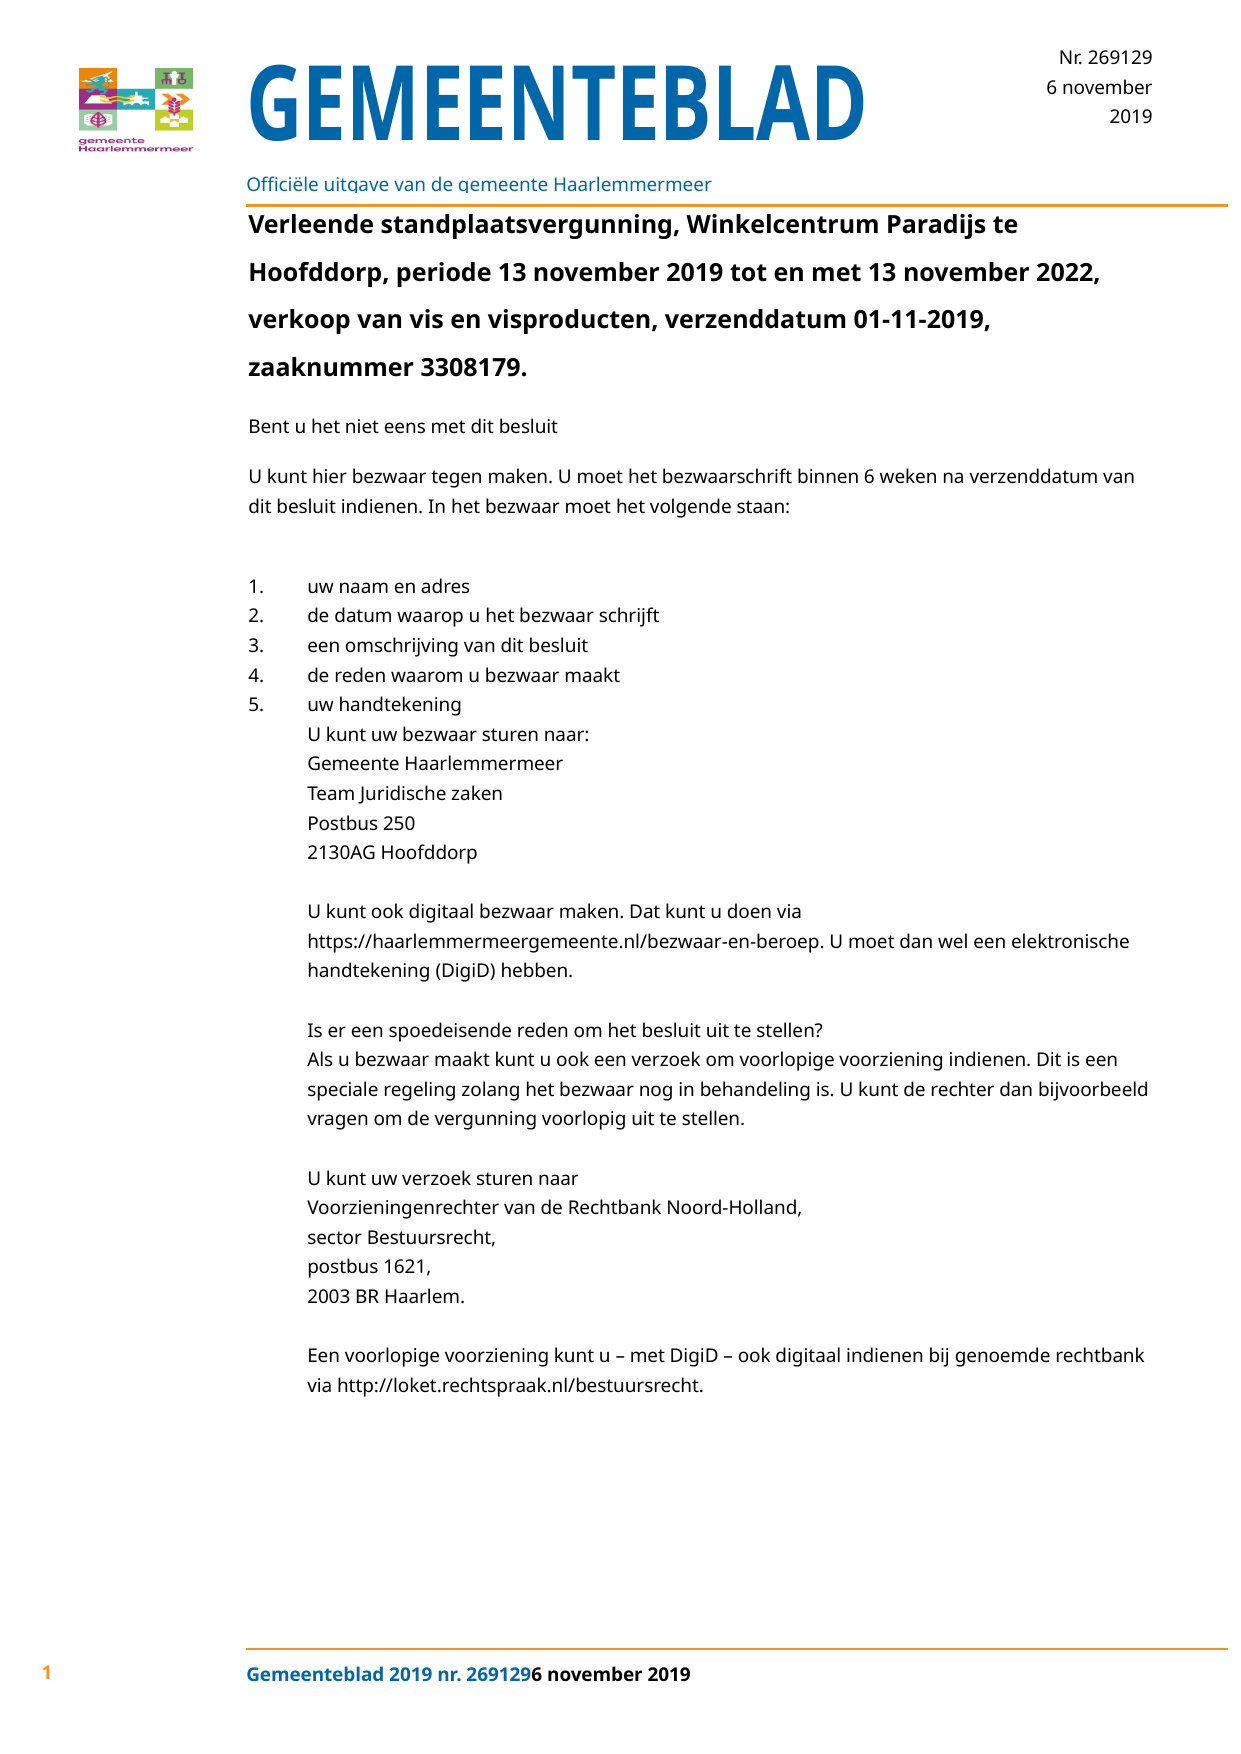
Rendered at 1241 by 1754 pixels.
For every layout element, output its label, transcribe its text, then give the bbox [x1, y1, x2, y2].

list Als u bezwaar maakt kunt u ook een verzoek om voorlopige voorziening indienen. Dit is een speciale regeling zolang het bezwaar nog in behandeling is. U kunt de rechter dan bijvoorbeeld vragen om de vergunning voorlopig uit te stellen. [248, 1046, 1152, 1131]
list de datum waarop u het bezwaar schrijft [248, 603, 1152, 628]
list Postbus 250 [248, 810, 1152, 836]
list U kunt ook digitaal bezwaar maken. Dat kunt u doen via [248, 898, 1152, 924]
list U kunt uw bezwaar sturen naar: [248, 721, 1152, 747]
list postbus 1621, [248, 1253, 1152, 1279]
list 2003 BR Haarlem. [248, 1283, 1152, 1309]
text Verleende standplaatsvergunning, Winkelcentrum Paradijs te Hoofddorp, periode 13 november 2019 tot en met 13 november 2022, verkoop van vis en visproducten, verzenddatum 01-11-2019, zaaknummer 3308179. [248, 207, 1152, 384]
list de reden waarom u bezwaar maakt [248, 662, 1152, 688]
list sector Bestuursrecht, [248, 1224, 1152, 1250]
list Een voorlopige voorziening kunt u – met DigiD – ook digitaal indienen bij genoemde rechtbank via http://loket.rechtspraak.nl/bestuursrecht. [248, 1342, 1152, 1398]
text U kunt hier bezwaar tegen maken. U moet het bezwaarschrift binnen 6 weken na verzenddatum van dit besluit indienen. In het bezwaar moet het volgende staan: [248, 463, 1152, 519]
list uw naam en adres [248, 573, 1152, 599]
list https://haarlemmermeergemeente.nl/bezwaar-en-beroep. U moet dan wel een elektronische handtekening (DigiD) hebben. [248, 928, 1152, 983]
list Voorzieningenrechter van de Rechtbank Noord-Holland, [248, 1194, 1152, 1220]
list 2130AG Hoofddorp [248, 839, 1152, 865]
text Bent u het niet eens met dit besluit [248, 413, 1152, 439]
list Is er een spoedeisende reden om het besluit uit te stellen? [248, 1017, 1152, 1043]
picture [41, 47, 231, 172]
list U kunt uw verzoek sturen naar [248, 1165, 1152, 1191]
list uw handtekening [248, 691, 1152, 717]
list een omschrijving van dit besluit [248, 632, 1152, 658]
list Team Juridische zaken [248, 780, 1152, 806]
list Gemeente Haarlemmermeer [248, 751, 1152, 776]
